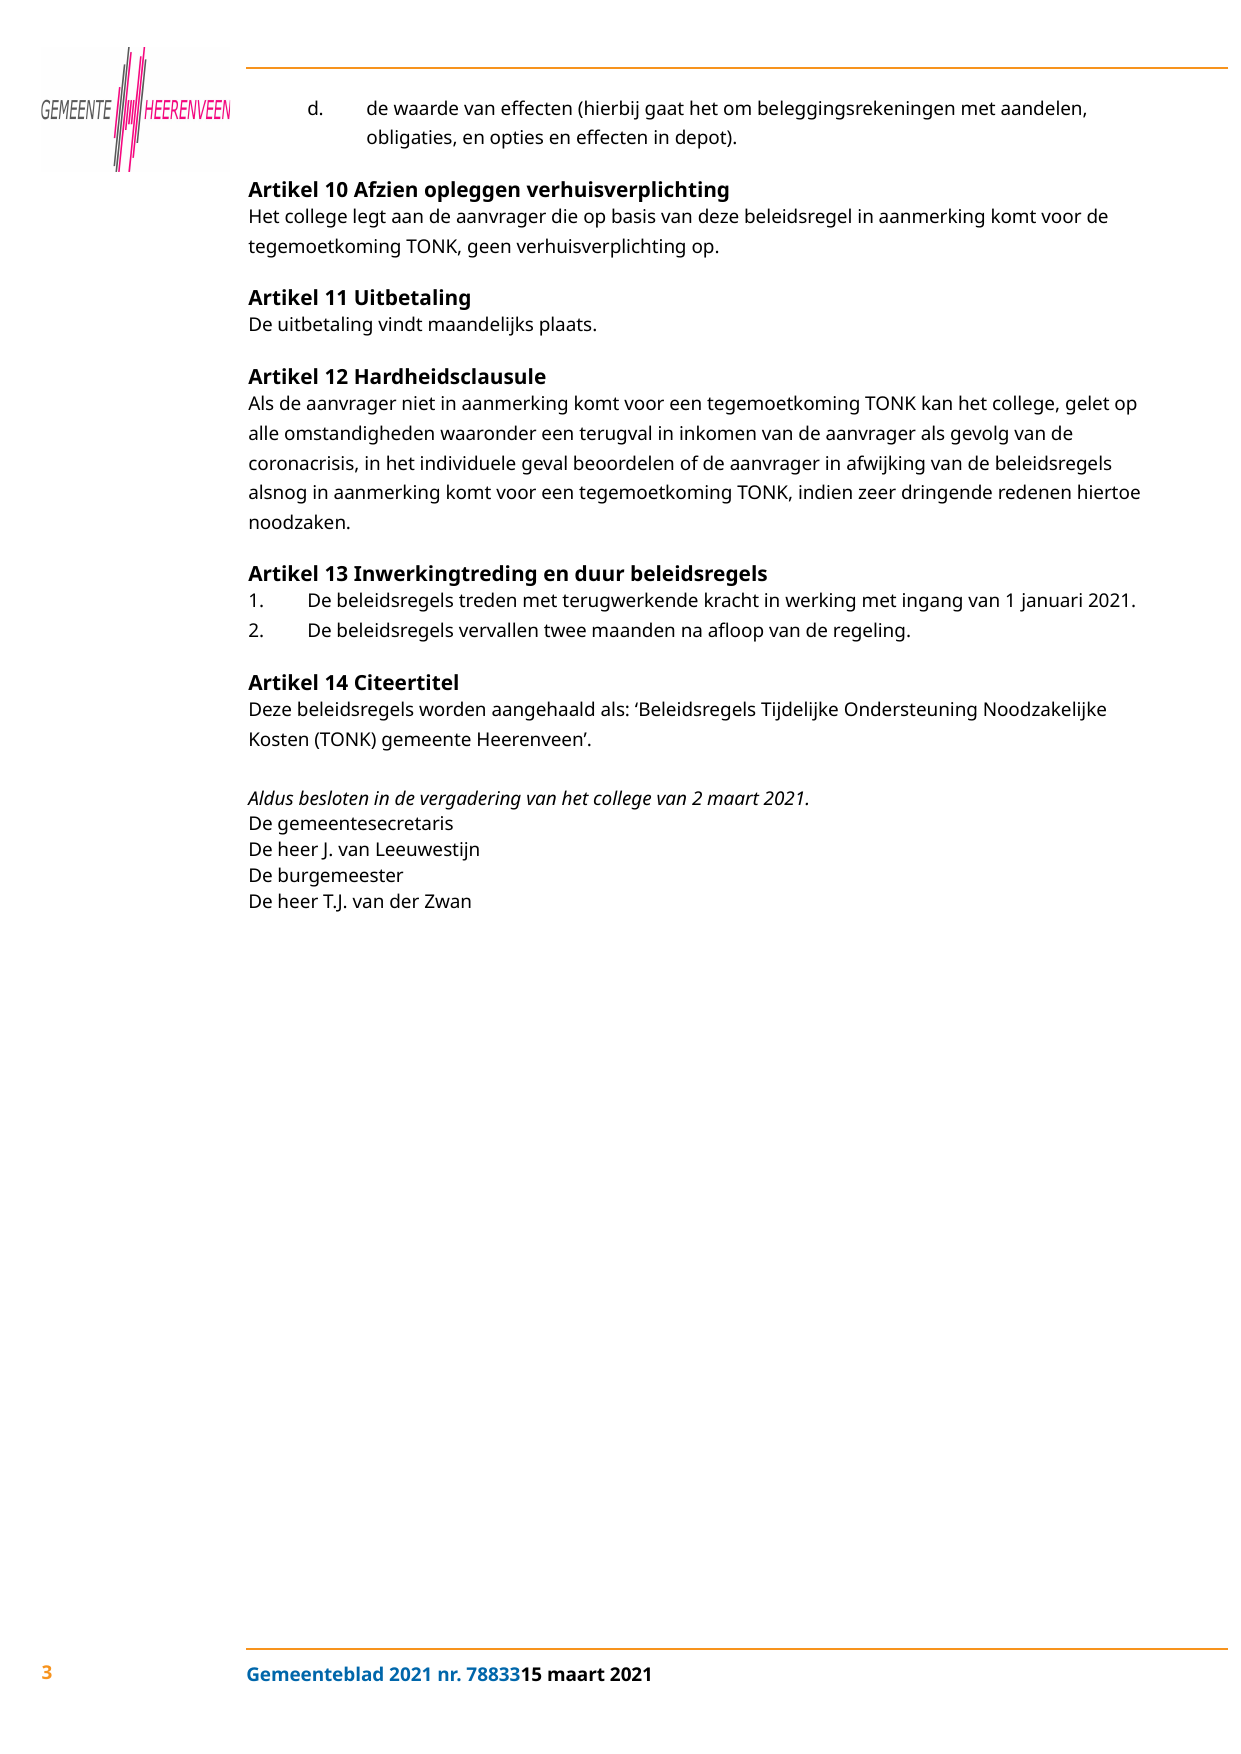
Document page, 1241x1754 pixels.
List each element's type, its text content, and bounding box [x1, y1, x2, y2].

picture [41, 47, 231, 172]
text Het college legt aan de aanvrager die op basis van deze beleidsregel in aanmerking komt voor de tegemoetkoming TONK, geen verhuisverplichting op. [248, 203, 1152, 258]
text Artikel 13 Inwerkingtreding en duur beleidsregels [248, 559, 1152, 588]
text De uitbetaling vindt maandelijks plaats. [248, 312, 1152, 337]
text Artikel 10 Afzien opleggen verhuisverplichting [248, 175, 1152, 203]
text Artikel 14 Citeertitel [248, 668, 1152, 696]
text Deze beleidsregels worden aangehaald als: ‘Beleidsregels Tijdelijke Ondersteuning Noodzakelijke Kosten (TONK) gemeente Heerenveen’. [248, 696, 1152, 751]
text De gemeentesecretaris [248, 811, 1152, 836]
list De beleidsregels treden met terugwerkende kracht in werking met ingang van 1 januari 2021. [248, 588, 1152, 613]
text Aldus besloten in de vergadering van het college van 2 maart 2021. [248, 785, 1152, 811]
list de waarde van effecten (hierbij gaat het om beleggingsrekeningen met aandelen, obligaties, en opties en effecten in depot). [307, 95, 1152, 150]
list De beleidsregels vervallen twee maanden na afloop van de regeling. [248, 617, 1152, 643]
text Artikel 12 Hardheidsclausule [248, 362, 1152, 391]
text Artikel 11 Uitbetaling [248, 283, 1152, 312]
text De heer J. van Leeuwestijn [248, 836, 1152, 862]
text De burgemeester [248, 862, 1152, 888]
text De heer T.J. van der Zwan [248, 888, 1152, 913]
text Als de aanvrager niet in aanmerking komt voor een tegemoetkoming TONK kan het college, gelet op alle omstandigheden waaronder een terugval in inkomen van de aanvrager als gevolg van de coronacrisis, in het individuele geval beoordelen of de aanvrager in afwijking van de beleidsregels alsnog in aanmerking komt voor een tegemoetkoming TONK, indien zeer dringende redenen hiertoe noodzaken. [248, 391, 1152, 534]
